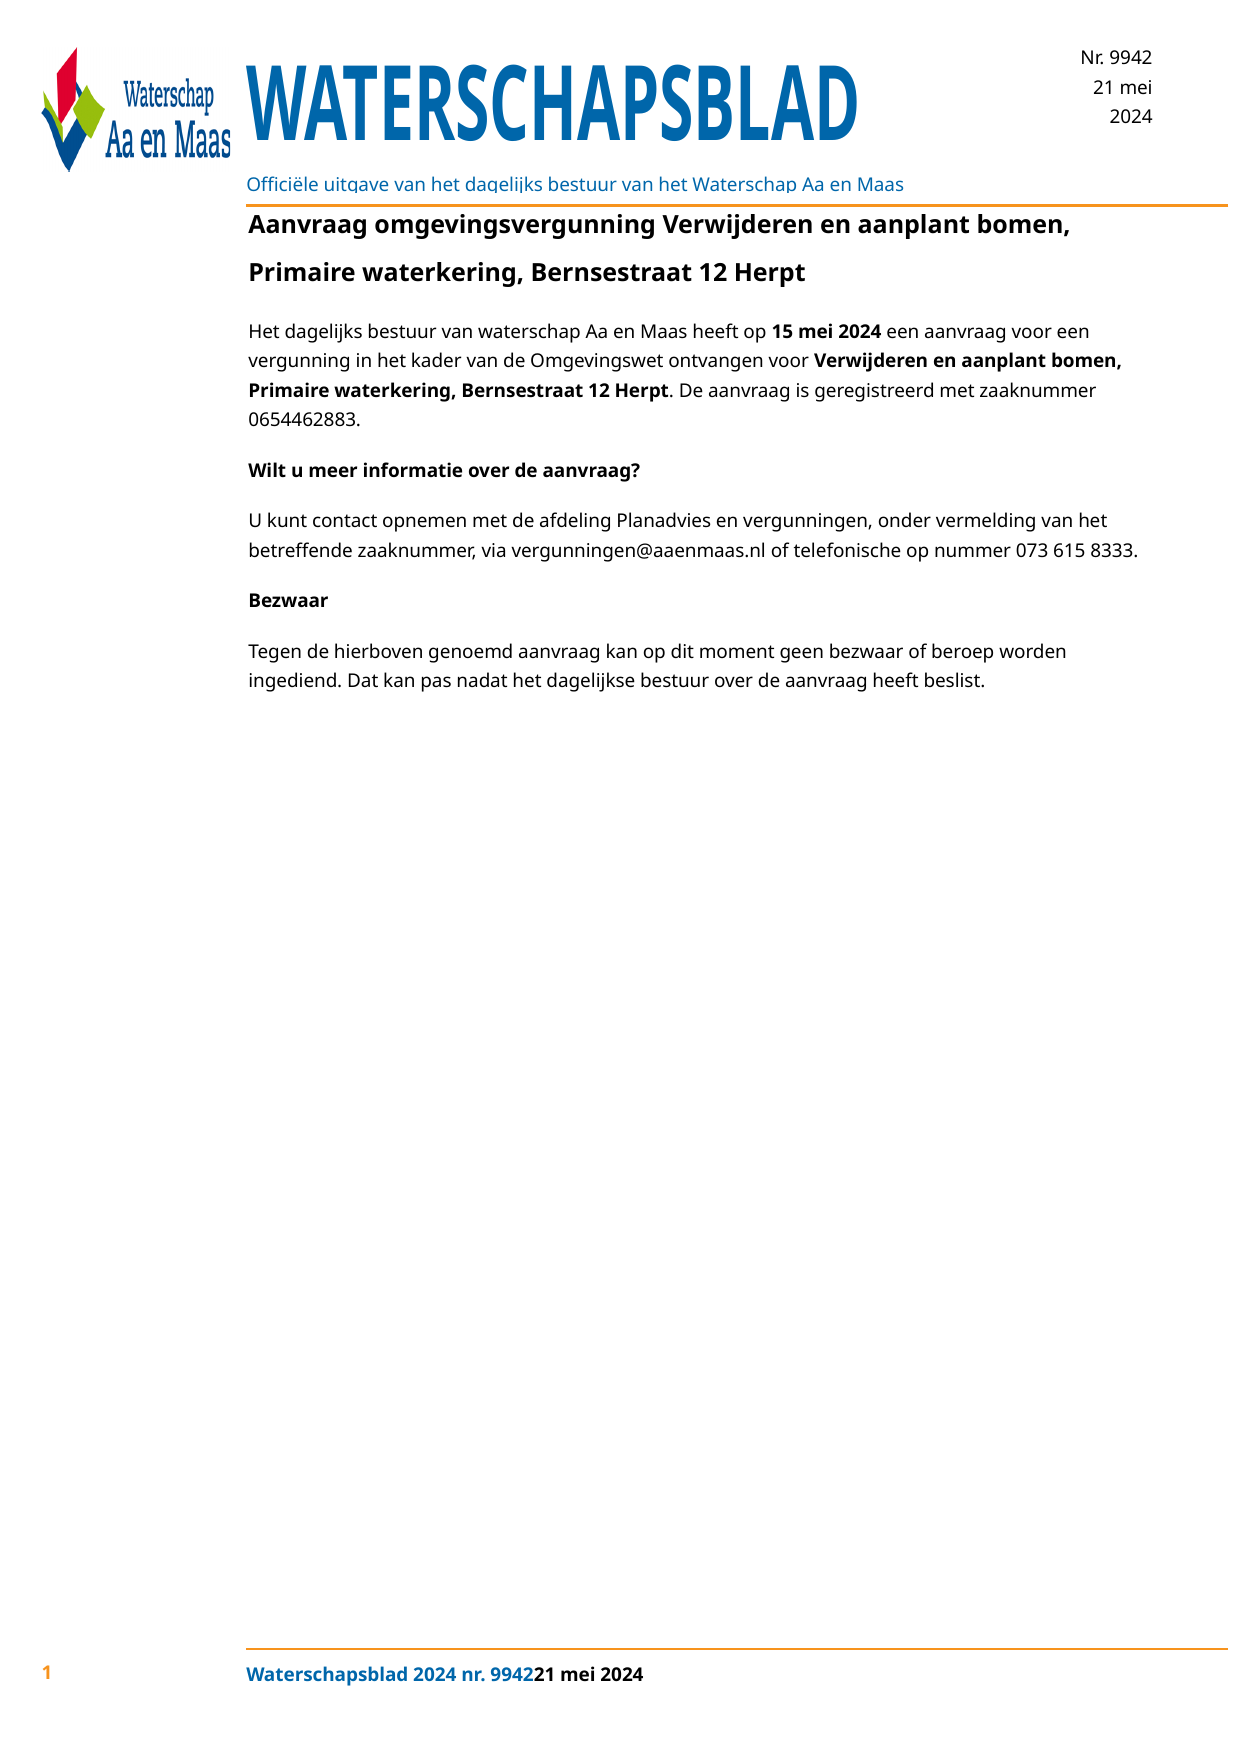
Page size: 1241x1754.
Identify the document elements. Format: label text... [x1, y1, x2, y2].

text Het dagelijks bestuur van waterschap Aa en Maas heeft op 15 mei 2024 een aanvraag voor een vergunning in het kader van de Omgevingswet ontvangen voor Verwijderen en aanplant bomen, Primaire waterkering, Bernsestraat 12 Herpt. De aanvraag is geregistreerd met zaaknummer 0654462883. [248, 318, 1152, 432]
text Wilt u meer informatie over de aanvraag? [248, 457, 1152, 483]
text Aanvraag omgevingsvergunning Verwijderen en aanplant bomen, Primaire waterkering, Bernsestraat 12 Herpt [248, 207, 1152, 288]
text Bezwaar [248, 587, 1152, 613]
text U kunt contact opnemen met de afdeling Planadvies en vergunningen, onder vermelding van het betreffende zaaknummer, via vergunningen@aaenmaas.nl of telefonische op nummer 073 615 8333. [248, 507, 1152, 563]
text Tegen de hierboven genoemd aanvraag kan op dit moment geen bezwaar of beroep worden ingediend. Dat kan pas nadat het dagelijkse bestuur over de aanvraag heeft beslist. [248, 638, 1152, 693]
picture [41, 47, 231, 172]
